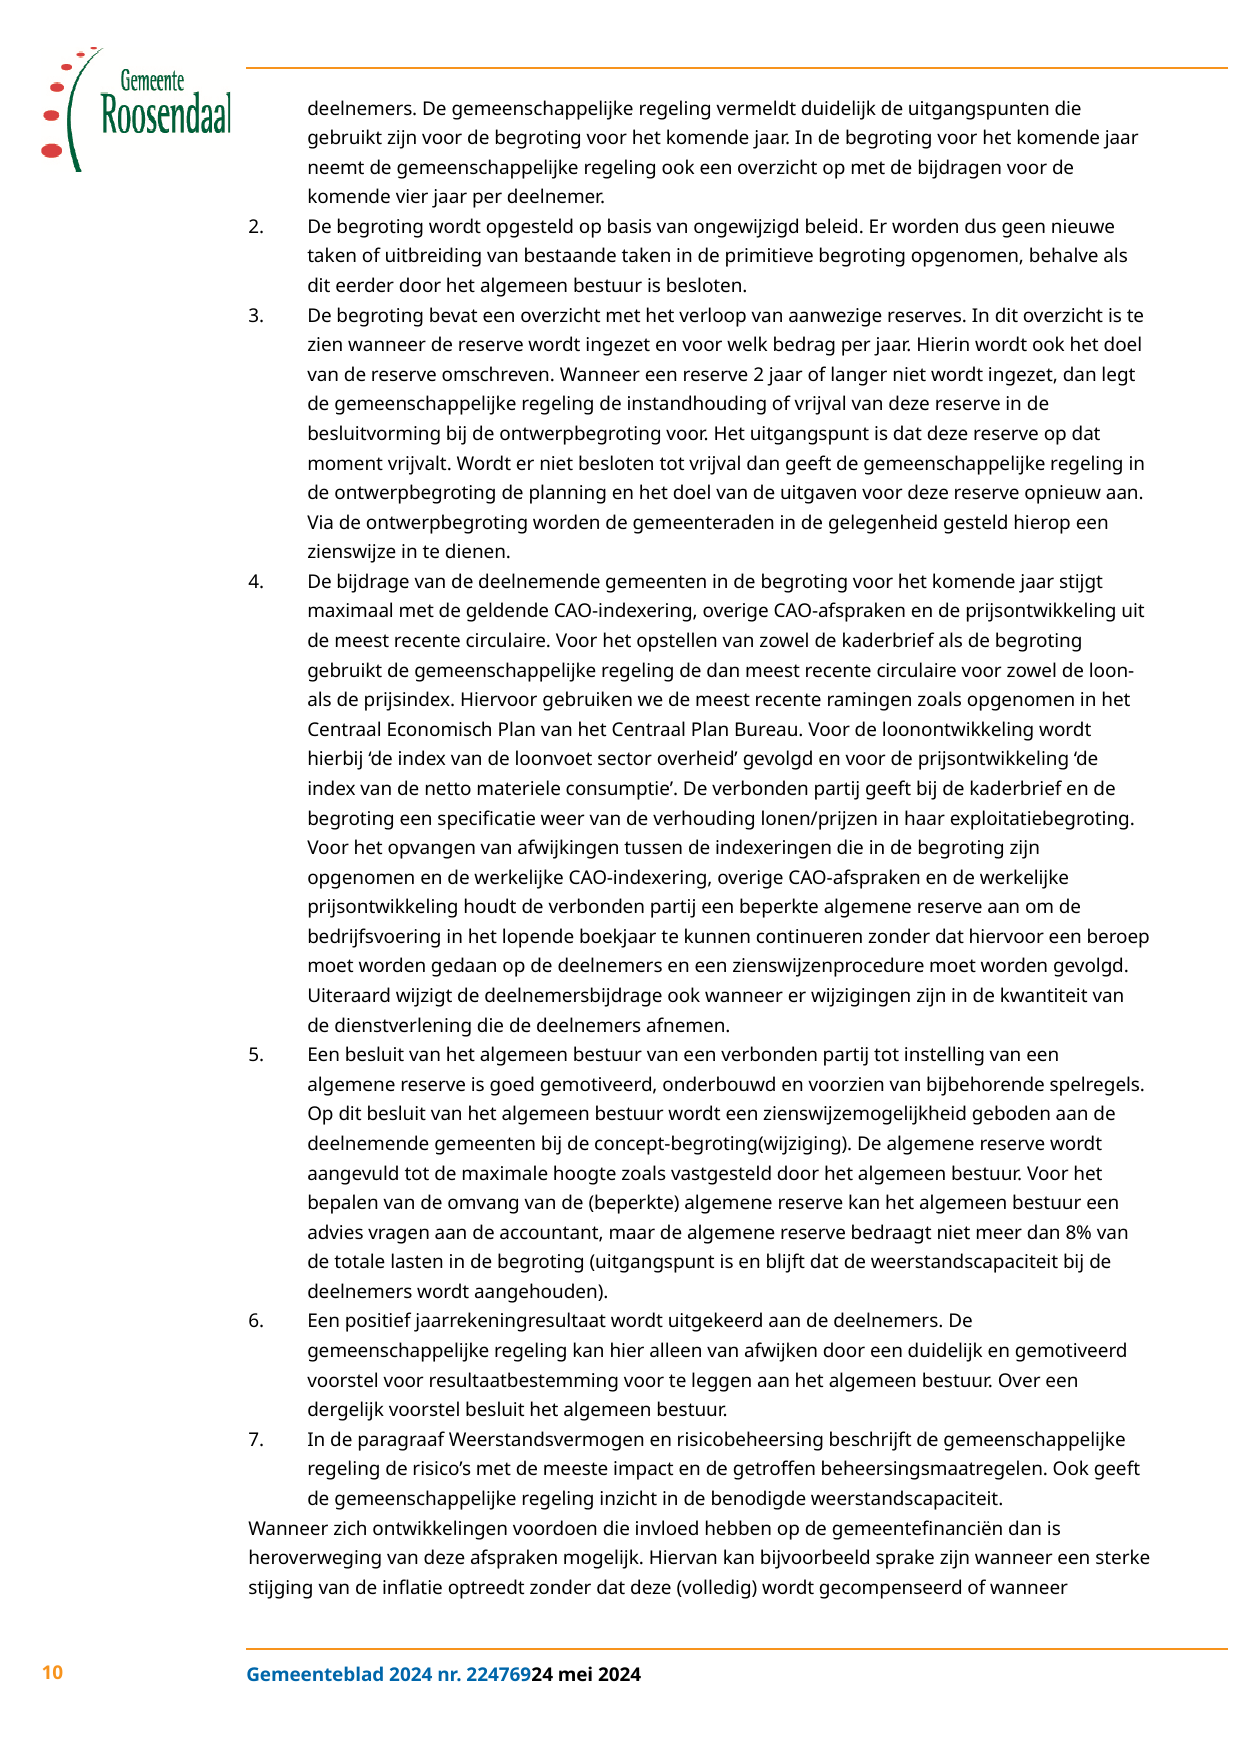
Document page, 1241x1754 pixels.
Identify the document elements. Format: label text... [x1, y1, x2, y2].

picture [41, 47, 231, 172]
list Een besluit van het algemeen bestuur van een verbonden partij tot instelling van een algemene reserve is goed gemotiveerd, onderbouwd en voorzien van bijbehorende spelregels. Op dit besluit van het algemeen bestuur wordt een zienswijzemogelijkheid geboden aan de deelnemende gemeenten bij de concept-begroting(wijziging). De algemene reserve wordt aangevuld tot de maximale hoogte zoals vastgesteld door het algemeen bestuur. Voor het bepalen van de omvang van de (beperkte) algemene reserve kan het algemeen bestuur een advies vragen aan de accountant, maar de algemene reserve bedraagt niet meer dan 8% van de totale lasten in de begroting (uitgangspunt is en blijft dat de weerstandscapaciteit bij de deelnemers wordt aangehouden). [248, 1041, 1152, 1304]
list De bijdrage van de deelnemende gemeenten in de begroting voor het komende jaar stijgt maximaal met de geldende CAO-indexering, overige CAO-afspraken en de prijsontwikkeling uit de meest recente circulaire. Voor het opstellen van zowel de kaderbrief als de begroting gebruikt de gemeenschappelijke regeling de dan meest recente circulaire voor zowel de loon- als de prijsindex. Hiervoor gebruiken we de meest recente ramingen zoals opgenomen in het Centraal Economisch Plan van het Centraal Plan Bureau. Voor de loonontwikkeling wordt hierbij ‘de index van de loonvoet sector overheid’ gevolgd en voor de prijsontwikkeling ‘de index van de netto materiele consumptie’. De verbonden partij geeft bij de kaderbrief en de begroting een specificatie weer van de verhouding lonen/prijzen in haar exploitatiebegroting. Voor het opvangen van afwijkingen tussen de indexeringen die in de begroting zijn opgenomen en de werkelijke CAO-indexering, overige CAO-afspraken en de werkelijke prijsontwikkeling houdt de verbonden partij een beperkte algemene reserve aan om de bedrijfsvoering in het lopende boekjaar te kunnen continueren zonder dat hiervoor een beroep moet worden gedaan op de deelnemers en een zienswijzenprocedure moet worden gevolgd. Uiteraard wijzigt de deelnemersbijdrage ook wanneer er wijzigingen zijn in de kwantiteit van de dienstverlening die de deelnemers afnemen. [248, 568, 1152, 1038]
list deelnemers. De gemeenschappelijke regeling vermeldt duidelijk de uitgangspunten die gebruikt zijn voor de begroting voor het komende jaar. In de begroting voor het komende jaar neemt de gemeenschappelijke regeling ook een overzicht op met de bijdragen voor de komende vier jaar per deelnemer. [248, 95, 1152, 209]
list De begroting bevat een overzicht met het verloop van aanwezige reserves. In dit overzicht is te zien wanneer de reserve wordt ingezet en voor welk bedrag per jaar. Hierin wordt ook het doel van de reserve omschreven. Wanneer een reserve 2 jaar of langer niet wordt ingezet, dan legt de gemeenschappelijke regeling de instandhouding of vrijval van deze reserve in de besluitvorming bij de ontwerpbegroting voor. Het uitgangspunt is dat deze reserve op dat moment vrijvalt. Wordt er niet besloten tot vrijval dan geeft de gemeenschappelijke regeling in de ontwerpbegroting de planning en het doel van de uitgaven voor deze reserve opnieuw aan. Via de ontwerpbegroting worden de gemeenteraden in de gelegenheid gesteld hierop een zienswijze in te dienen. [248, 302, 1152, 564]
list Een positief jaarrekeningresultaat wordt uitgekeerd aan de deelnemers. De gemeenschappelijke regeling kan hier alleen van afwijken door een duidelijk en gemotiveerd voorstel voor resultaatbestemming voor te leggen aan het algemeen bestuur. Over een dergelijk voorstel besluit het algemeen bestuur. [248, 1308, 1152, 1422]
text Wanneer zich ontwikkelingen voordoen die invloed hebben op de gemeentefinanciën dan is heroverweging van deze afspraken mogelijk. Hiervan kan bijvoorbeeld sprake zijn wanneer een sterke stijging van de inflatie optreedt zonder dat deze (volledig) wordt gecompenseerd of wanneer [248, 1515, 1152, 1600]
list In de paragraaf Weerstandsvermogen en risicobeheersing beschrijft de gemeenschappelijke regeling de risico’s met de meeste impact en de getroffen beheersingsmaatregelen. Ook geeft de gemeenschappelijke regeling inzicht in de benodigde weerstandscapaciteit. [248, 1426, 1152, 1511]
list De begroting wordt opgesteld op basis van ongewijzigd beleid. Er worden dus geen nieuwe taken of uitbreiding van bestaande taken in de primitieve begroting opgenomen, behalve als dit eerder door het algemeen bestuur is besloten. [248, 213, 1152, 298]
